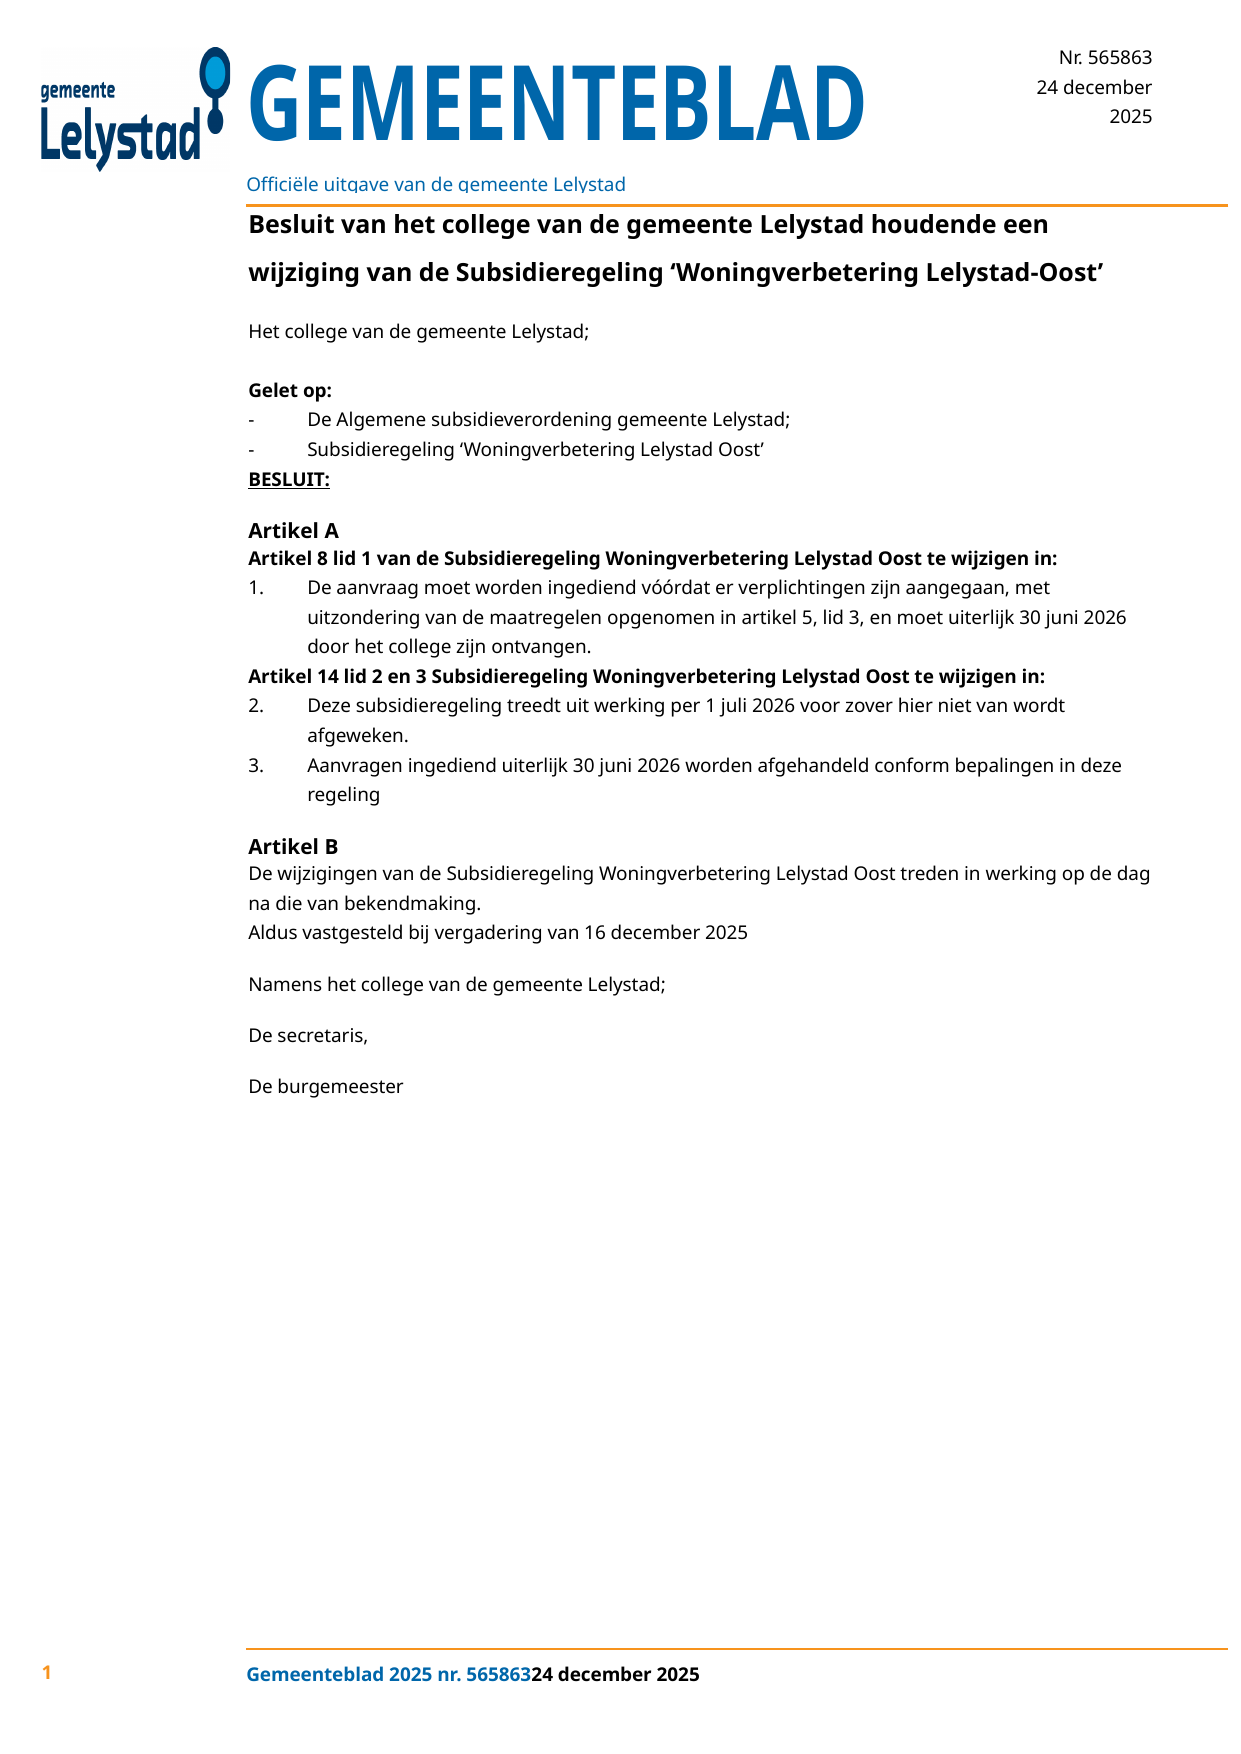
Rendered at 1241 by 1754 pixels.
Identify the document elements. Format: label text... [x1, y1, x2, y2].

list Subsidieregeling ‘Woningverbetering Lelystad Oost’ [248, 436, 1152, 462]
text Artikel A [248, 516, 1152, 545]
list Deze subsidieregeling treedt uit werking per 1 juli 2026 voor zover hier niet van wordt afgeweken. [248, 693, 1152, 748]
text Artikel B [248, 832, 1152, 860]
list Aanvragen ingediend uiterlijk 30 juni 2026 worden afgehandeld conform bepalingen in deze regeling [248, 752, 1152, 807]
text Aldus vastgesteld bij vergadering van 16 december 2025 [248, 919, 1152, 945]
list De Algemene subsidieverordening gemeente Lelystad; [248, 407, 1152, 432]
text Gelet op: [248, 377, 1152, 403]
text De wijzigingen van de Subsidieregeling Woningverbetering Lelystad Oost treden in werking op de dag na die van bekendmaking. [248, 860, 1152, 916]
list De aanvraag moet worden ingediend vóórdat er verplichtingen zijn aangegaan, met uitzondering van de maatregelen opgenomen in artikel 5, lid 3, en moet uiterlijk 30 juni 2026 door het college zijn ontvangen. [248, 574, 1152, 659]
text Artikel 8 lid 1 van de Subsidieregeling Woningverbetering Lelystad Oost te wijzigen in: [248, 545, 1152, 570]
text Artikel 14 lid 2 en 3 Subsidieregeling Woningverbetering Lelystad Oost te wijzigen in: [248, 663, 1152, 689]
text Namens het college van de gemeente Lelystad; [248, 971, 1152, 997]
text Het college van de gemeente Lelystad; [248, 318, 1152, 344]
text BESLUIT: [248, 466, 1152, 492]
text De burgemeester [248, 1074, 1152, 1099]
text Besluit van het college van de gemeente Lelystad houdende een wijziging van de Subsidieregeling ‘Woningverbetering Lelystad-Oost’ [248, 207, 1152, 288]
picture [41, 47, 231, 172]
text De secretaris, [248, 1022, 1152, 1048]
